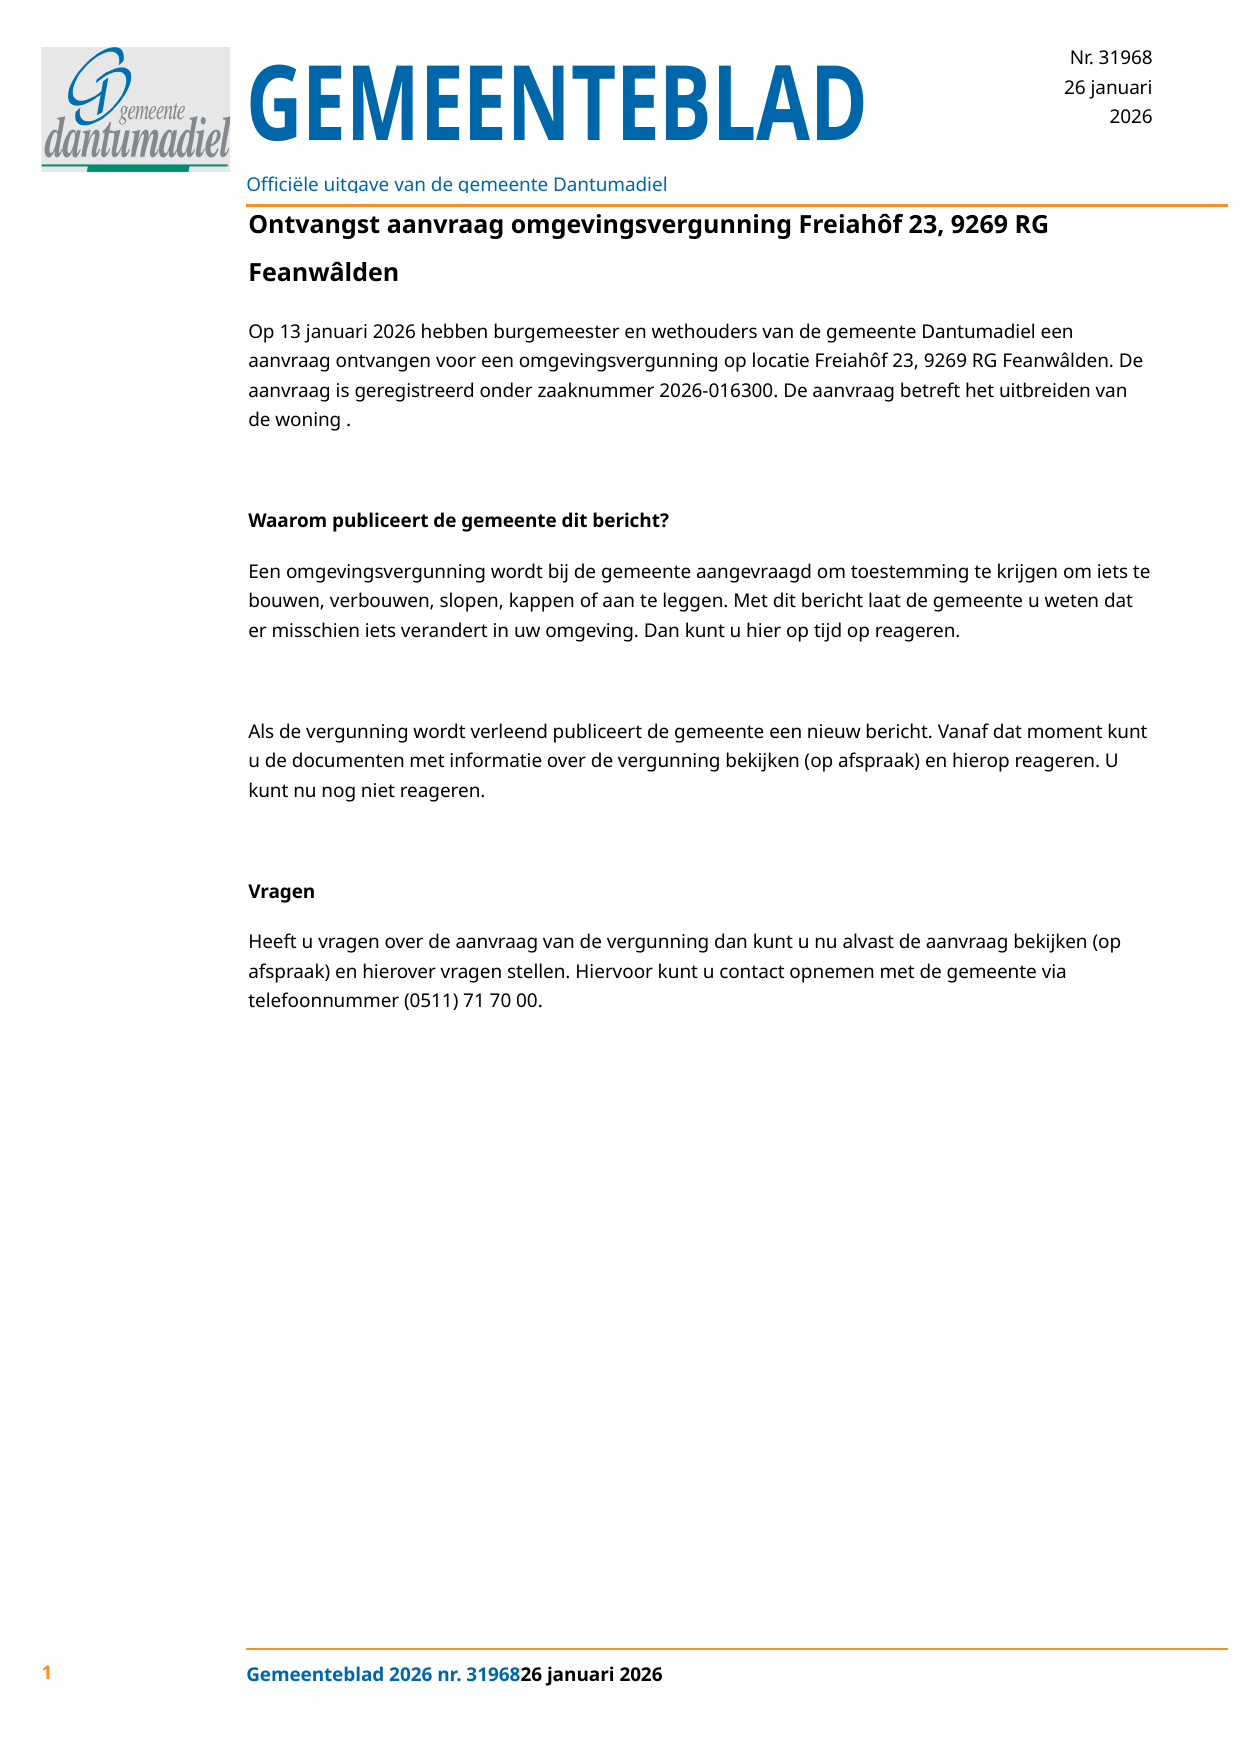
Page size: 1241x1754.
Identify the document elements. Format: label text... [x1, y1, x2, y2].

text Een omgevingsvergunning wordt bij de gemeente aangevraagd om toestemming te krijgen om iets te bouwen, verbouwen, slopen, kappen of aan te leggen. Met dit bericht laat de gemeente u weten dat er misschien iets verandert in uw omgeving. Dan kunt u hier op tijd op reageren. [248, 558, 1152, 643]
text Ontvangst aanvraag omgevingsvergunning Freiahôf 23, 9269 RG Feanwâlden [248, 207, 1152, 288]
text Op 13 januari 2026 hebben burgemeester en wethouders van de gemeente Dantumadiel een aanvraag ontvangen voor een omgevingsvergunning op locatie Freiahôf 23, 9269 RG Feanwâlden. De aanvraag is geregistreerd onder zaaknummer 2026-016300. De aanvraag betreft het uitbreiden van de woning . [248, 318, 1152, 432]
text Als de vergunning wordt verleend publiceert de gemeente een nieuw bericht. Vanaf dat moment kunt u de documenten met informatie over de vergunning bekijken (op afspraak) en hierop reageren. U kunt nu nog niet reageren. [248, 718, 1152, 803]
text Waarom publiceert de gemeente dit bericht? [248, 507, 1152, 533]
text Vragen [248, 878, 1152, 904]
picture [41, 47, 231, 172]
text Heeft u vragen over de aanvraag van de vergunning dan kunt u nu alvast de aanvraag bekijken (op afspraak) en hierover vragen stellen. Hiervoor kunt u contact opnemen met de gemeente via telefoonnummer (0511) 71 70 00. [248, 928, 1152, 1013]
